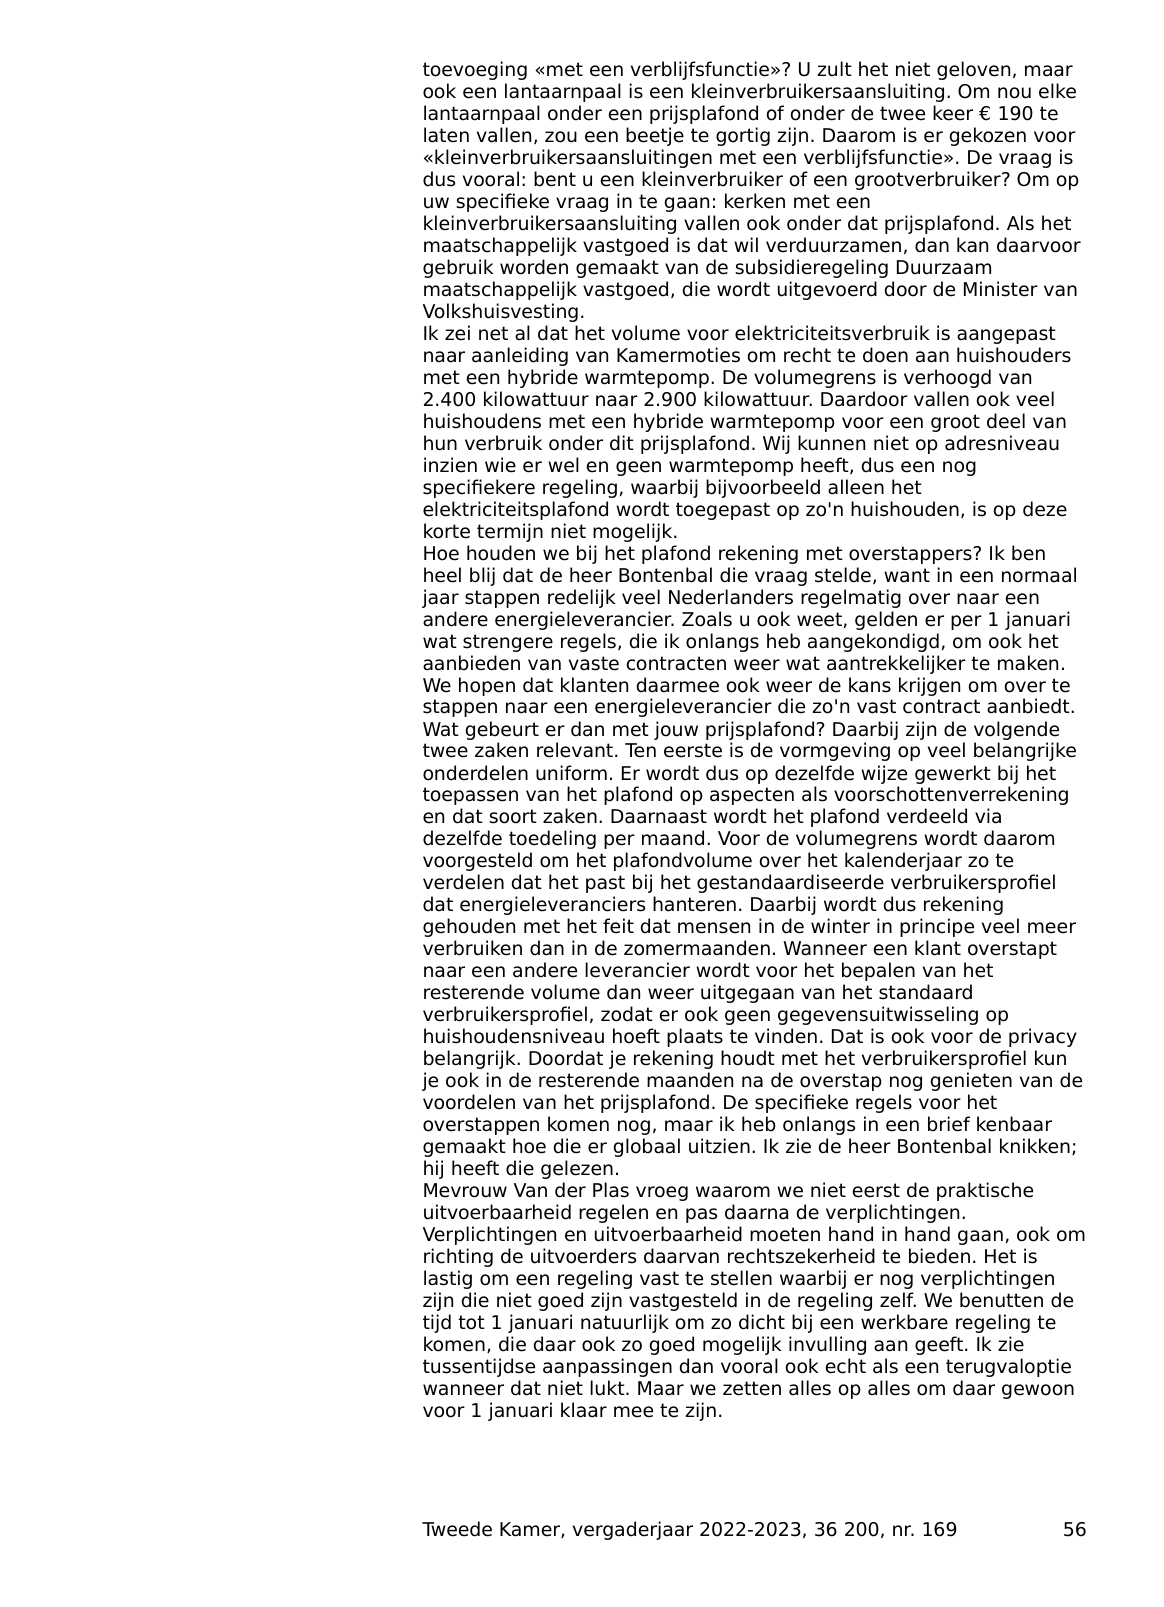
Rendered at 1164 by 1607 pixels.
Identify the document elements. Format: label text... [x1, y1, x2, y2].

text Hoe houden we bij het plafond rekening met overstappers? Ik ben heel blij dat de heer Bontenbal die vraag stelde, want in een normaal jaar stappen redelijk veel Nederlanders regelmatig over naar een andere energieleverancier. Zoals u ook weet, gelden er per 1 januari wat strengere regels, die ik onlangs heb aangekondigd, om ook het aanbieden van vaste contracten weer wat aantrekkelijker te maken. We hopen dat klanten daarmee ook weer de kans krijgen om over te stappen naar een energieleverancier die zo'n vast contract aanbiedt. [422, 543, 1087, 718]
text toevoeging «met een verblijfsfunctie»? U zult het niet geloven, maar ook een lantaarnpaal is een kleinverbruikersaansluiting. Om nou elke lantaarnpaal onder een prijsplafond of onder de twee keer € 190 te laten vallen, zou een beetje te gortig zijn. Daarom is er gekozen voor «kleinverbruikersaansluitingen met een verblijfsfunctie». De vraag is dus vooral: bent u een kleinverbruiker of een grootverbruiker? Om op uw specifieke vraag in te gaan: kerken met een kleinverbruikersaansluiting vallen ook onder dat prijsplafond. Als het maatschappelijk vastgoed is dat wil verduurzamen, dan kan daarvoor gebruik worden gemaakt van de subsidieregeling Duurzaam maatschappelijk vastgoed, die wordt uitgevoerd door de Minister van Volkshuisvesting. [422, 59, 1087, 323]
text Wat gebeurt er dan met jouw prijsplafond? Daarbij zijn de volgende twee zaken relevant. Ten eerste is de vormgeving op veel belangrijke onderdelen uniform. Er wordt dus op dezelfde wijze gewerkt bij het toepassen van het plafond op aspecten als voorschottenverrekening en dat soort zaken. Daarnaast wordt het plafond verdeeld via dezelfde toedeling per maand. Voor de volumegrens wordt daarom voorgesteld om het plafondvolume over het kalenderjaar zo te verdelen dat het past bij het gestandaardiseerde verbruikersprofiel dat energieleveranciers hanteren. Daarbij wordt dus rekening gehouden met het feit dat mensen in de winter in principe veel meer verbruiken dan in de zomermaanden. Wanneer een klant overstapt naar een andere leverancier wordt voor het bepalen van het resterende volume dan weer uitgegaan van het standaard verbruikersprofiel, zodat er ook geen gegevensuitwisseling op huishoudensniveau hoeft plaats te vinden. Dat is ook voor de privacy belangrijk. Doordat je rekening houdt met het verbruikersprofiel kun je ook in de resterende maanden na de overstap nog genieten van de voordelen van het prijsplafond. De specifieke regels voor het overstappen komen nog, maar ik heb onlangs in een brief kenbaar gemaakt hoe die er globaal uitzien. Ik zie de heer Bontenbal knikken; hij heeft die gelezen. [422, 718, 1087, 1180]
text Mevrouw Van der Plas vroeg waarom we niet eerst de praktische uitvoerbaarheid regelen en pas daarna de verplichtingen. Verplichtingen en uitvoerbaarheid moeten hand in hand gaan, ook om richting de uitvoerders daarvan rechtszekerheid te bieden. Het is lastig om een regeling vast te stellen waarbij er nog verplichtingen zijn die niet goed zijn vastgesteld in de regeling zelf. We benutten de tijd tot 1 januari natuurlijk om zo dicht bij een werkbare regeling te komen, die daar ook zo goed mogelijk invulling aan geeft. Ik zie tussentijdse aanpassingen dan vooral ook echt als een terugvaloptie wanneer dat niet lukt. Maar we zetten alles op alles om daar gewoon voor 1 januari klaar mee te zijn. [422, 1180, 1087, 1422]
text Ik zei net al dat het volume voor elektriciteitsverbruik is aangepast naar aanleiding van Kamermoties om recht te doen aan huishouders met een hybride warmtepomp. De volumegrens is verhoogd van 2.400 kilowattuur naar 2.900 kilowattuur. Daardoor vallen ook veel huishoudens met een hybride warmtepomp voor een groot deel van hun verbruik onder dit prijsplafond. Wij kunnen niet op adresniveau inzien wie er wel en geen warmtepomp heeft, dus een nog specifiekere regeling, waarbij bijvoorbeeld alleen het elektriciteitsplafond wordt toegepast op zo'n huishouden, is op deze korte termijn niet mogelijk. [422, 323, 1087, 543]
